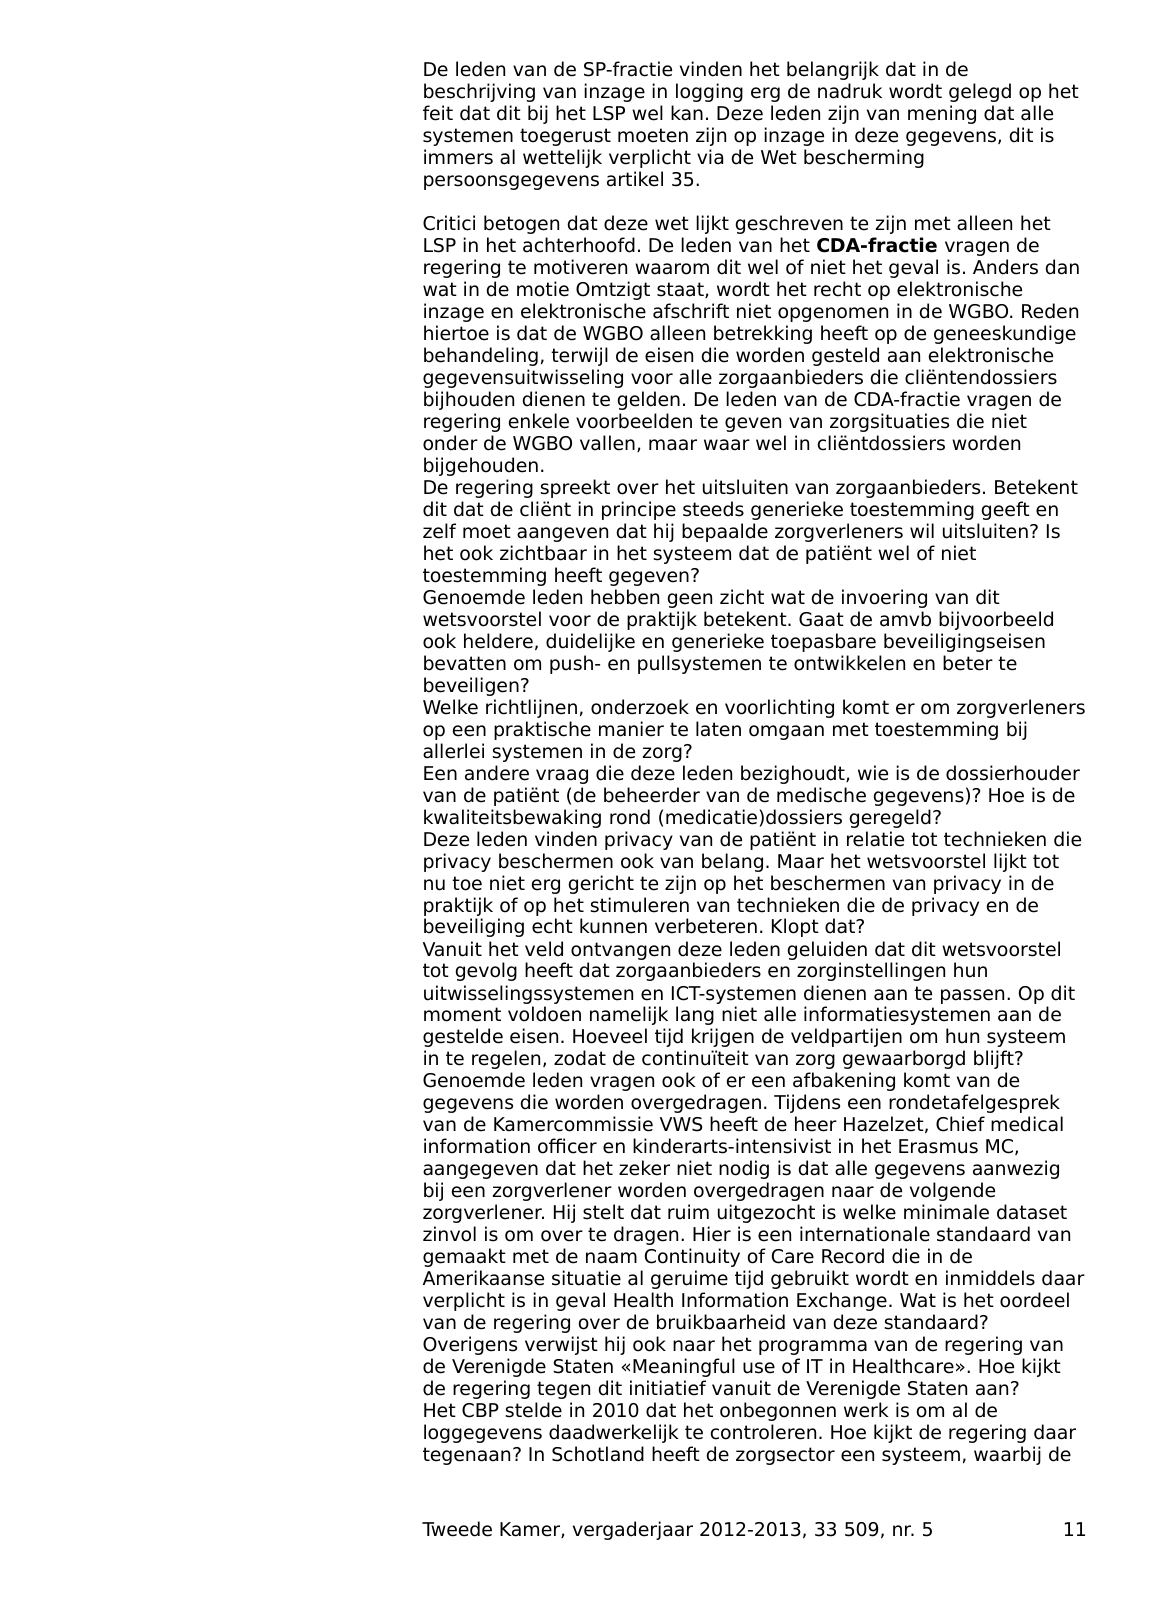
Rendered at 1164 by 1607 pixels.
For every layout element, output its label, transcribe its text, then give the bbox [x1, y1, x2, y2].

text Genoemde leden hebben geen zicht wat de invoering van dit wetsvoorstel voor de praktijk betekent. Gaat de amvb bijvoorbeeld ook heldere, duidelijke en generieke toepasbare beveiligingseisen bevatten om push- en pullsystemen te ontwikkelen en beter te beveiligen? [422, 587, 1087, 697]
text De regering spreekt over het uitsluiten van zorgaanbieders. Betekent dit dat de cliënt in principe steeds generieke toestemming geeft en zelf moet aangeven dat hij bepaalde zorgverleners wil uitsluiten? Is het ook zichtbaar in het systeem dat de patiënt wel of niet toestemming heeft gegeven? [422, 477, 1087, 587]
text Een andere vraag die deze leden bezighoudt, wie is de dossierhouder van de patiënt (de beheerder van de medische gegevens)? Hoe is de kwaliteitsbewaking rond (medicatie)dossiers geregeld? [422, 763, 1087, 828]
text Vanuit het veld ontvangen deze leden geluiden dat dit wetsvoorstel tot gevolg heeft dat zorgaanbieders en zorginstellingen hun uitwisselingssystemen en ICT-systemen dienen aan te passen. Op dit moment voldoen namelijk lang niet alle informatiesystemen aan de gestelde eisen. Hoeveel tijd krijgen de veldpartijen om hun systeem in te regelen, zodat de continuïteit van zorg gewaarborgd blijft? [422, 938, 1087, 1070]
text Welke richtlijnen, onderzoek en voorlichting komt er om zorgverleners op een praktische manier te laten omgaan met toestemming bij allerlei systemen in de zorg? [422, 697, 1087, 763]
text De leden van de SP-fractie vinden het belangrijk dat in de beschrijving van inzage in logging erg de nadruk wordt gelegd op het feit dat dit bij het LSP wel kan. Deze leden zijn van mening dat alle systemen toegerust moeten zijn op inzage in deze gegevens, dit is immers al wettelijk verplicht via de Wet bescherming persoonsgegevens artikel 35. [422, 59, 1087, 191]
text Genoemde leden vragen ook of er een afbakening komt van de gegevens die worden overgedragen. Tijdens een rondetafelgesprek van de Kamercommissie VWS heeft de heer Hazelzet, Chief medical information officer en kinderarts-intensivist in het Erasmus MC, aangegeven dat het zeker niet nodig is dat alle gegevens aanwezig bij een zorgverlener worden overgedragen naar de volgende zorgverlener. Hij stelt dat ruim uitgezocht is welke minimale dataset zinvol is om over te dragen. Hier is een internationale standaard van gemaakt met de naam Continuity of Care Record die in de Amerikaanse situatie al geruime tijd gebruikt wordt en inmiddels daar verplicht is in geval Health Information Exchange. Wat is het oordeel van de regering over de bruikbaarheid van deze standaard? Overigens verwijst hij ook naar het programma van de regering van de Verenigde Staten «Meaningful use of IT in Healthcare». Hoe kijkt de regering tegen dit initiatief vanuit de Verenigde Staten aan? [422, 1070, 1087, 1400]
text Het CBP stelde in 2010 dat het onbegonnen werk is om al de loggegevens daadwerkelijk te controleren. Hoe kijkt de regering daar tegenaan? In Schotland heeft de zorgsector een systeem, waarbij de [422, 1400, 1087, 1466]
text Deze leden vinden privacy van de patiënt in relatie tot technieken die privacy beschermen ook van belang. Maar het wetsvoorstel lijkt tot nu toe niet erg gericht te zijn op het beschermen van privacy in de praktijk of op het stimuleren van technieken die de privacy en de beveiliging echt kunnen verbeteren. Klopt dat? [422, 828, 1087, 938]
text Critici betogen dat deze wet lijkt geschreven te zijn met alleen het LSP in het achterhoofd. De leden van het CDA-fractie vragen de regering te motiveren waarom dit wel of niet het geval is. Anders dan wat in de motie Omtzigt staat, wordt het recht op elektronische inzage en elektronische afschrift niet opgenomen in de WGBO. Reden hiertoe is dat de WGBO alleen betrekking heeft op de geneeskundige behandeling, terwijl de eisen die worden gesteld aan elektronische gegevensuitwisseling voor alle zorgaanbieders die cliëntendossiers bijhouden dienen te gelden. De leden van de CDA-fractie vragen de regering enkele voorbeelden te geven van zorgsituaties die niet onder de WGBO vallen, maar waar wel in cliëntdossiers worden bijgehouden. [422, 213, 1087, 477]
